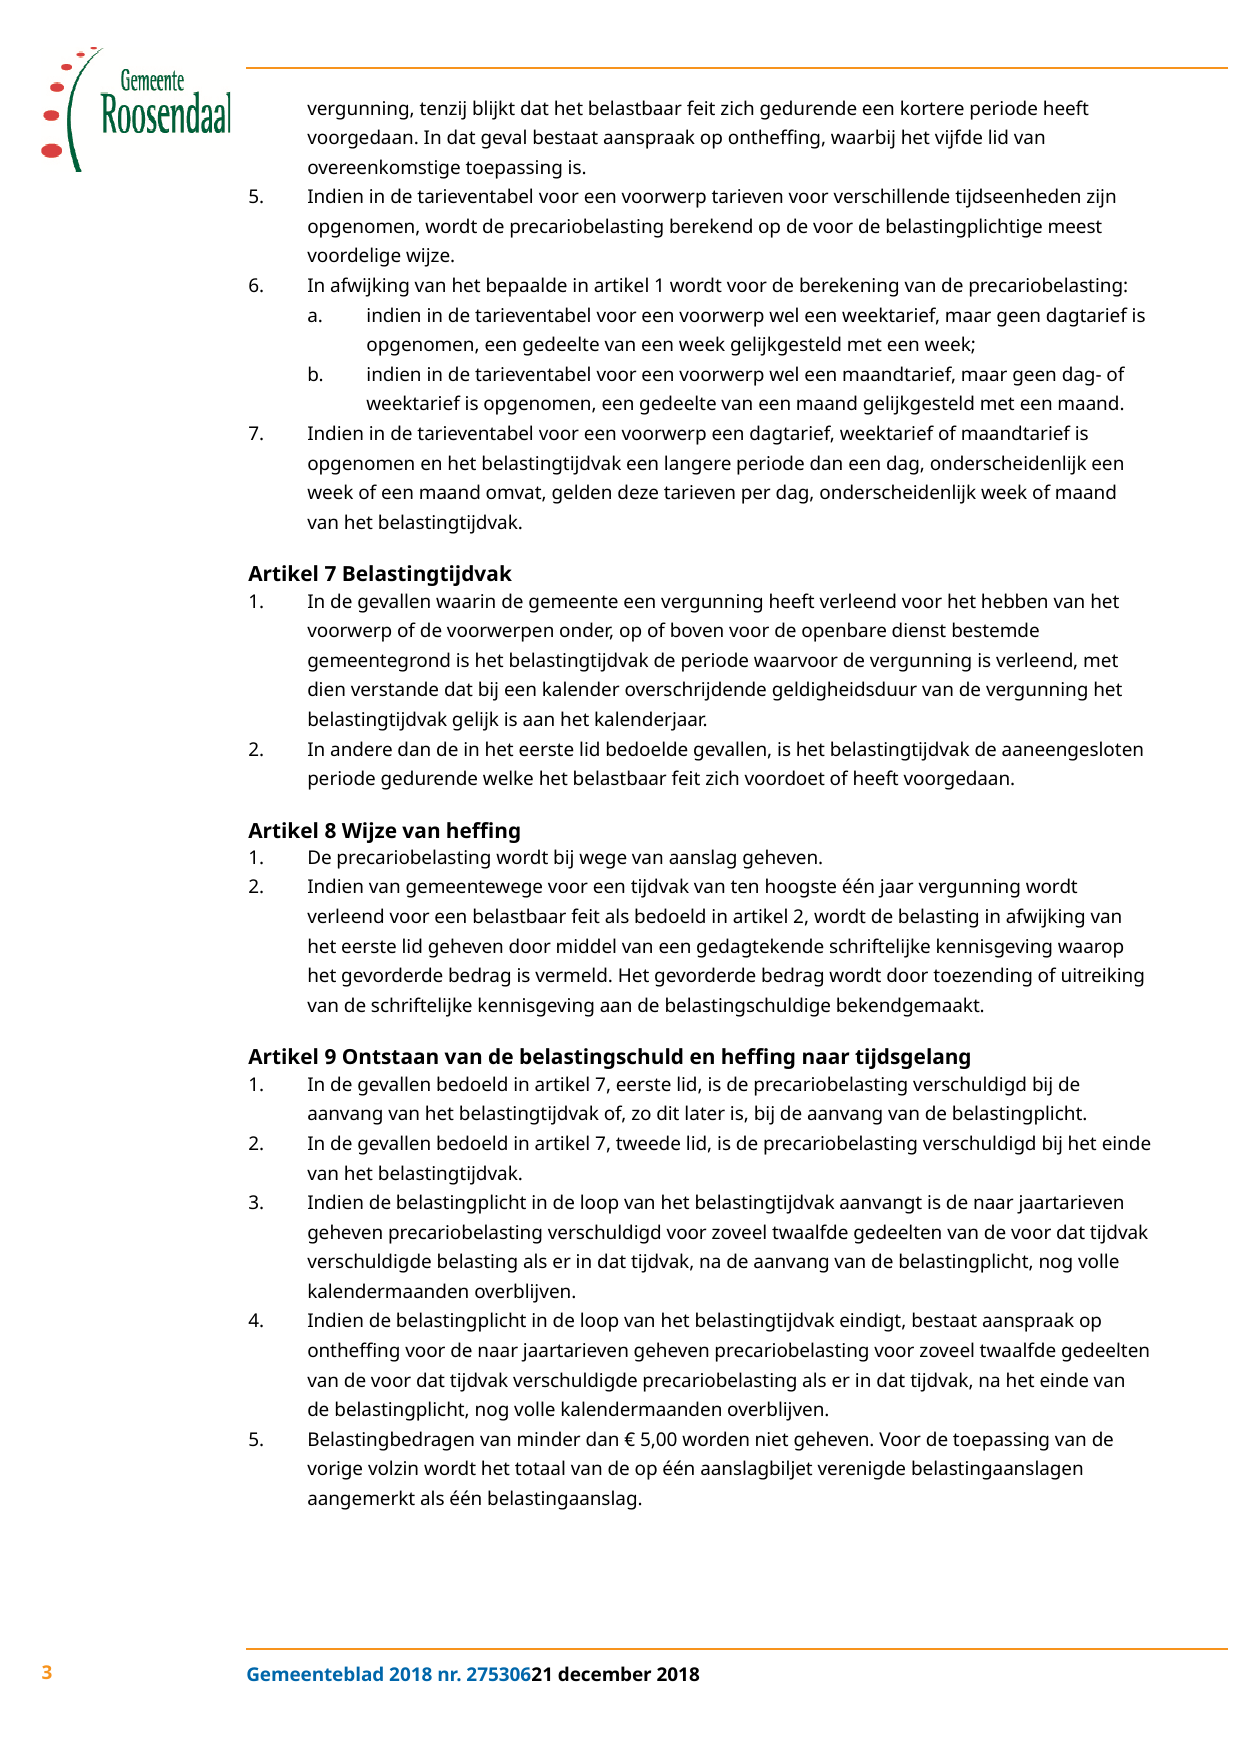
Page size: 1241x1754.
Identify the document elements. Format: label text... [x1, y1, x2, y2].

list vergunning, tenzij blijkt dat het belastbaar feit zich gedurende een kortere periode heeft voorgedaan. In dat geval bestaat aanspraak op ontheffing, waarbij het vijfde lid van overeenkomstige toepassing is. [248, 95, 1152, 180]
list In afwijking van het bepaalde in artikel 1 wordt voor de berekening van de precariobelasting: [248, 272, 1152, 298]
picture [41, 47, 231, 172]
list Indien in de tarieventabel voor een voorwerp een dagtarief, weektarief of maandtarief is opgenomen en het belastingtijdvak een langere periode dan een dag, onderscheidenlijk een week of een maand omvat, gelden deze tarieven per dag, onderscheidenlijk week of maand van het belastingtijdvak. [248, 420, 1152, 535]
list In de gevallen bedoeld in artikel 7, eerste lid, is de precariobelasting verschuldigd bij de aanvang van het belastingtijdvak of, zo dit later is, bij de aanvang van de belastingplicht. [248, 1071, 1152, 1126]
text Artikel 7 Belastingtijdvak [248, 559, 1152, 588]
list De precariobelasting wordt bij wege van aanslag geheven. [248, 844, 1152, 870]
list indien in de tarieventabel voor een voorwerp wel een maandtarief, maar geen dag- of weektarief is opgenomen, een gedeelte van een maand gelijkgesteld met een maand. [307, 361, 1152, 416]
list Indien de belastingplicht in de loop van het belastingtijdvak aanvangt is de naar jaartarieven geheven precariobelasting verschuldigd voor zoveel twaalfde gedeelten van de voor dat tijdvak verschuldigde belasting als er in dat tijdvak, na de aanvang van de belastingplicht, nog volle kalendermaanden overblijven. [248, 1189, 1152, 1304]
list In de gevallen waarin de gemeente een vergunning heeft verleend voor het hebben van het voorwerp of de voorwerpen onder, op of boven voor de openbare dienst bestemde gemeentegrond is het belastingtijdvak de periode waarvoor de vergunning is verleend, met dien verstande dat bij een kalender overschrijdende geldigheidsduur van de vergunning het belastingtijdvak gelijk is aan het kalenderjaar. [248, 588, 1152, 732]
list Belastingbedragen van minder dan € 5,00 worden niet geheven. Voor de toepassing van de vorige volzin wordt het totaal van de op één aanslagbiljet verenigde belastingaanslagen aangemerkt als één belastingaanslag. [248, 1426, 1152, 1511]
list Indien van gemeentewege voor een tijdvak van ten hoogste één jaar vergunning wordt verleend voor een belastbaar feit als bedoeld in artikel 2, wordt de belasting in afwijking van het eerste lid geheven door middel van een gedagtekende schriftelijke kennisgeving waarop het gevorderde bedrag is vermeld. Het gevorderde bedrag wordt door toezending of uitreiking van de schriftelijke kennisgeving aan de belastingschuldige bekendgemaakt. [248, 874, 1152, 1018]
list indien in de tarieventabel voor een voorwerp wel een weektarief, maar geen dagtarief is opgenomen, een gedeelte van een week gelijkgesteld met een week; [307, 302, 1152, 357]
list In de gevallen bedoeld in artikel 7, tweede lid, is de precariobelasting verschuldigd bij het einde van het belastingtijdvak. [248, 1130, 1152, 1185]
text Artikel 9 Ontstaan van de belastingschuld en heffing naar tijdsgelang [248, 1042, 1152, 1071]
list In andere dan de in het eerste lid bedoelde gevallen, is het belastingtijdvak de aaneengesloten periode gedurende welke het belastbaar feit zich voordoet of heeft voorgedaan. [248, 736, 1152, 791]
list Indien in de tarieventabel voor een voorwerp tarieven voor verschillende tijdseenheden zijn opgenomen, wordt de precariobelasting berekend op de voor de belastingplichtige meest voordelige wijze. [248, 183, 1152, 268]
text Artikel 8 Wijze van heffing [248, 816, 1152, 844]
list Indien de belastingplicht in de loop van het belastingtijdvak eindigt, bestaat aanspraak op ontheffing voor de naar jaartarieven geheven precariobelasting voor zoveel twaalfde gedeelten van de voor dat tijdvak verschuldigde precariobelasting als er in dat tijdvak, na het einde van de belastingplicht, nog volle kalendermaanden overblijven. [248, 1308, 1152, 1422]
